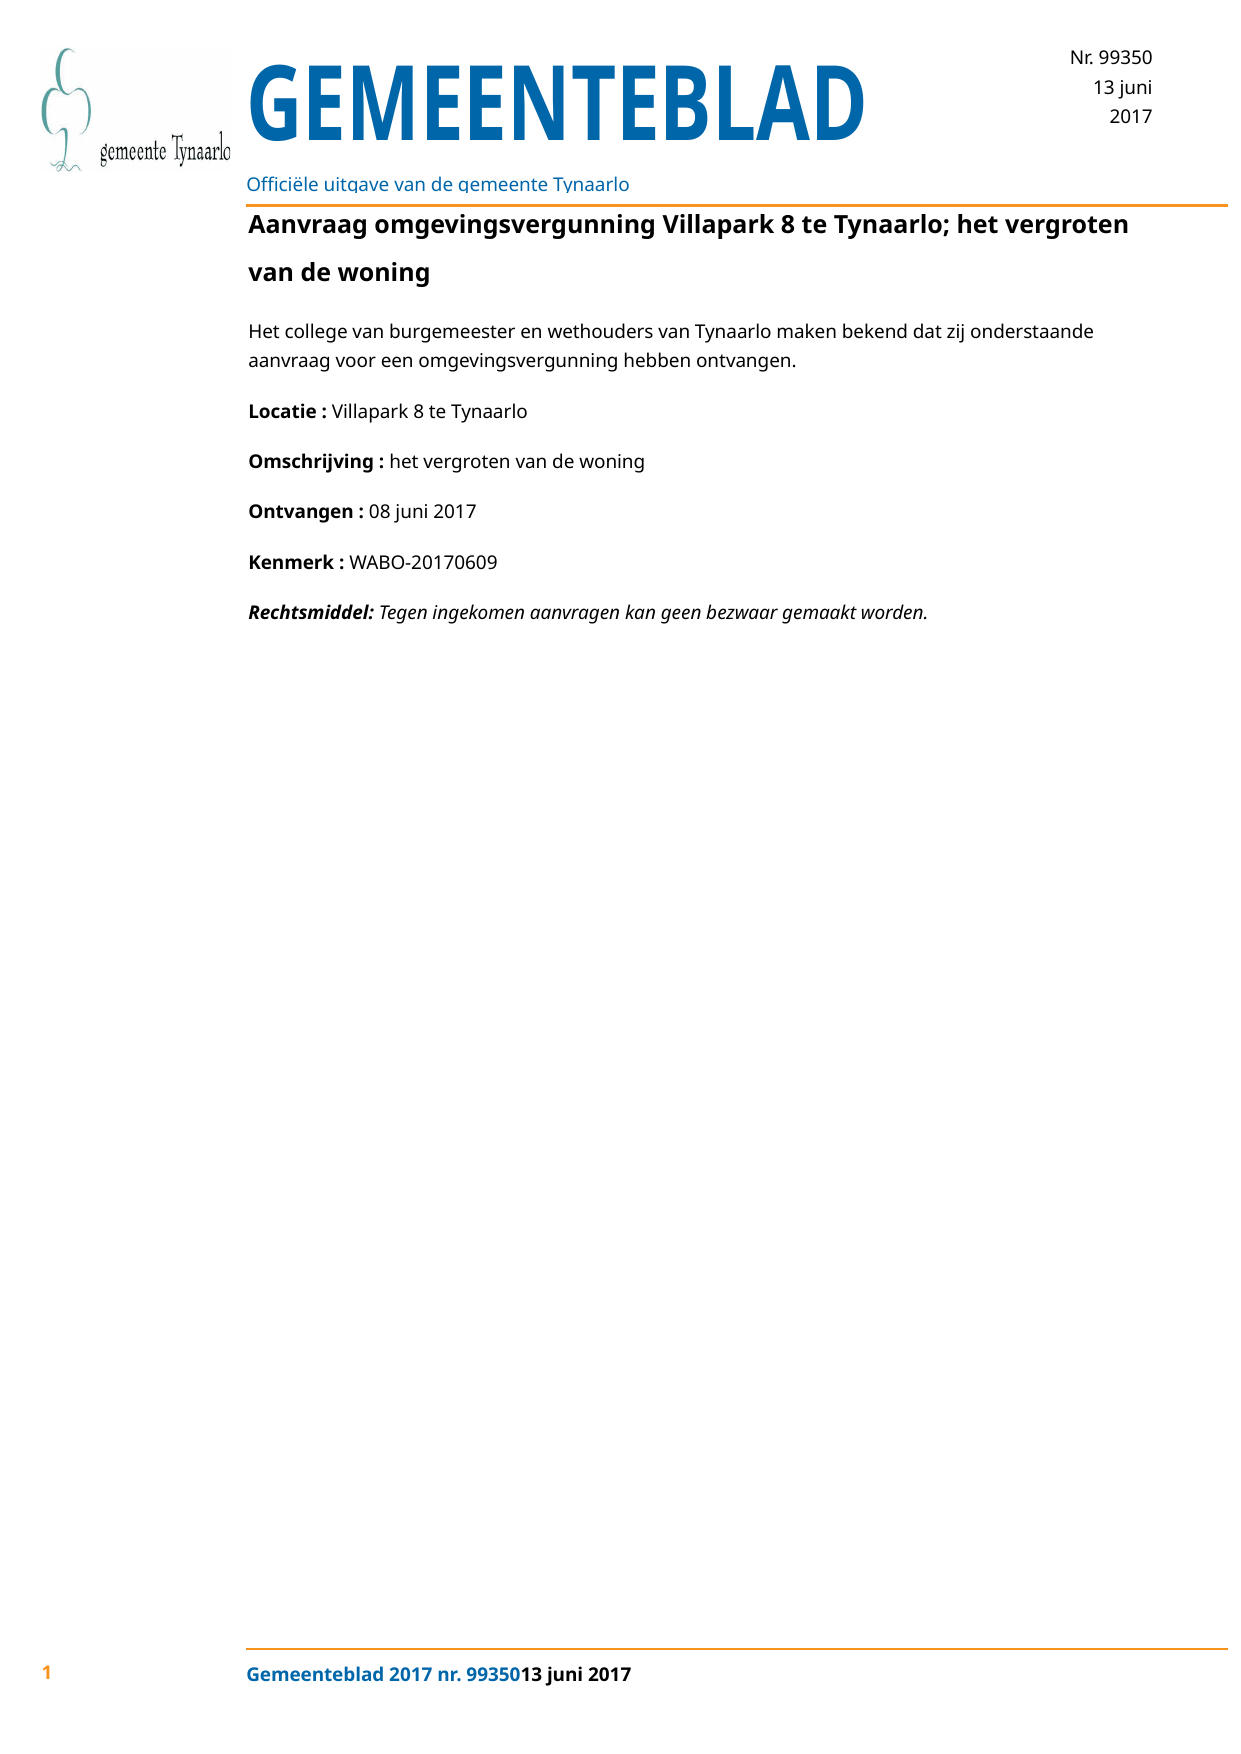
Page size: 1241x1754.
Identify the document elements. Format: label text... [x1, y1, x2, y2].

text Omschrijving : het vergroten van de woning [248, 448, 1152, 474]
text Het college van burgemeester en wethouders van Tynaarlo maken bekend dat zij onderstaande aanvraag voor een omgevingsvergunning hebben ontvangen. [248, 318, 1152, 373]
text Aanvraag omgevingsvergunning Villapark 8 te Tynaarlo; het vergroten van de woning [248, 207, 1152, 288]
picture [41, 47, 231, 172]
text Ontvangen : 08 juni 2017 [248, 499, 1152, 524]
text Kenmerk : WABO-20170609 [248, 549, 1152, 575]
text Locatie : Villapark 8 te Tynaarlo [248, 398, 1152, 424]
text Rechtsmiddel: Tegen ingekomen aanvragen kan geen bezwaar gemaakt worden. [248, 599, 1152, 625]
